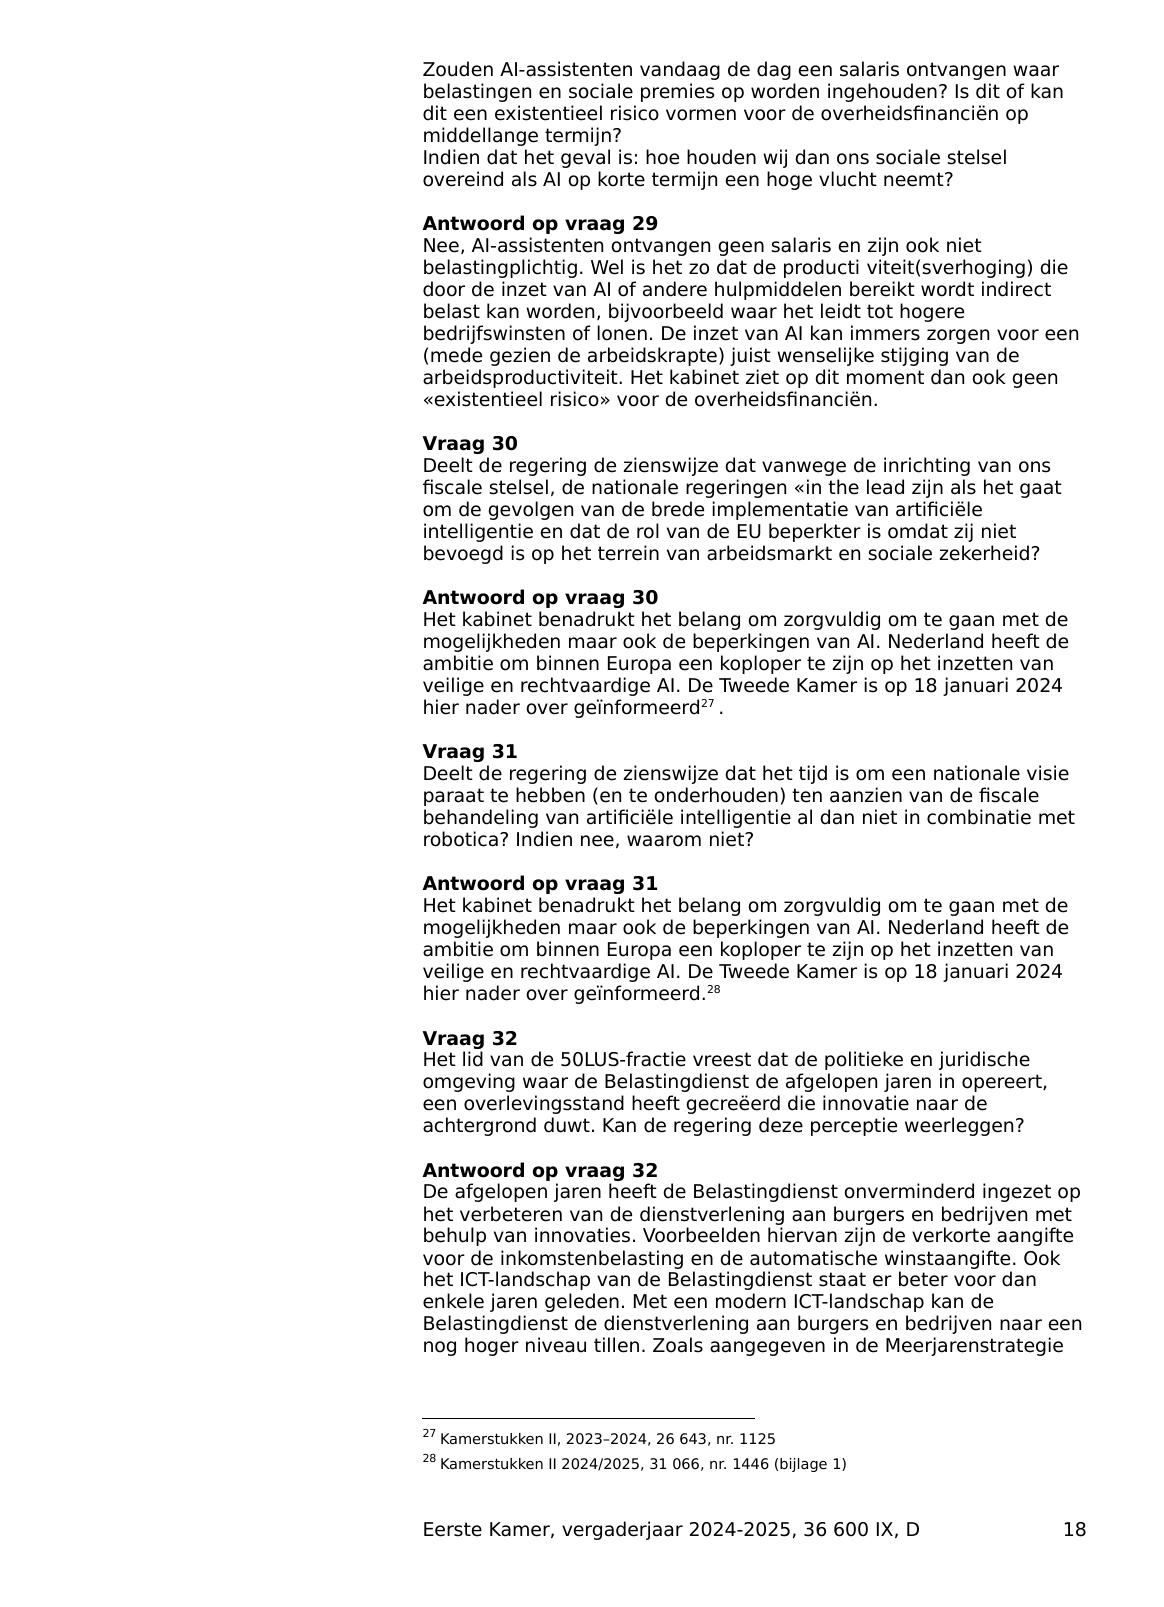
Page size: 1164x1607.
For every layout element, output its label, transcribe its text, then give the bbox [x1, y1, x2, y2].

text Antwoord op vraag 30 [422, 587, 1087, 609]
text Antwoord op vraag 29 [422, 213, 1087, 235]
text De afgelopen jaren heeft de Belastingdienst onverminderd ingezet op het verbeteren van de dienstverlening aan burgers en bedrijven met behulp van innovaties. Voorbeelden hiervan zijn de verkorte aangifte voor de inkomstenbelasting en de automatische winstaangifte. Ook het ICT-landschap van de Belastingdienst staat er beter voor dan enkele jaren geleden. Met een modern ICT-landschap kan de Belastingdienst de dienstverlening aan burgers en bedrijven naar een nog hoger niveau tillen. Zoals aangegeven in de Meerjarenstrategie [422, 1181, 1087, 1357]
text Vraag 31 [422, 741, 1087, 763]
text Indien dat het geval is: hoe houden wij dan ons sociale stelsel overeind als AI op korte termijn een hoge vlucht neemt? [422, 147, 1087, 191]
text Het kabinet benadrukt het belang om zorgvuldig om te gaan met de mogelijkheden maar ook de beperkingen van AI. Nederland heeft de ambitie om binnen Europa een koploper te zijn op het inzetten van veilige en rechtvaardige AI. De Tweede Kamer is op 18 januari 2024 hier nader over geïnformeerd. [422, 895, 1087, 1005]
text Antwoord op vraag 31 [422, 873, 1087, 895]
text Zouden AI-assistenten vandaag de dag een salaris ontvangen waar belastingen en sociale premies op worden ingehouden? Is dit of kan dit een existentieel risico vormen voor de overheidsfinanciën op middellange termijn? [422, 59, 1087, 147]
text Kamerstukken II 2024/2025, 31 066, nr. 1446 (bijlage 1) [422, 1452, 1087, 1474]
text Het lid van de 50LUS-fractie vreest dat de politieke en juridische omgeving waar de Belastingdienst de afgelopen jaren in opereert, een overlevingsstand heeft gecreëerd die innovatie naar de achtergrond duwt. Kan de regering deze perceptie weerleggen? [422, 1049, 1087, 1137]
text Kamerstukken II, 2023–2024, 26 643, nr. 1125 [422, 1427, 1087, 1449]
text Nee, AI-assistenten ontvangen geen salaris en zijn ook niet belastingplichtig. Wel is het zo dat de producti­ viteit(sverhoging) die door de inzet van AI of andere hulpmiddelen bereikt wordt indirect belast kan worden, bijvoorbeeld waar het leidt tot hogere bedrijfswinsten of lonen. De inzet van AI kan immers zorgen voor een (mede gezien de arbeidskrapte) juist wenselijke stijging van de arbeidsproductiviteit. Het kabinet ziet op dit moment dan ook geen «existentieel risico» voor de overheidsfinanciën. [422, 235, 1087, 411]
text Antwoord op vraag 32 [422, 1159, 1087, 1181]
text Vraag 30 [422, 433, 1087, 455]
text Deelt de regering de zienswijze dat het tijd is om een nationale visie paraat te hebben (en te onderhouden) ten aanzien van de fiscale behandeling van artificiële intelligentie al dan niet in combinatie met robotica? Indien nee, waarom niet? [422, 763, 1087, 851]
text Vraag 32 [422, 1027, 1087, 1049]
text Het kabinet benadrukt het belang om zorgvuldig om te gaan met de mogelijkheden maar ook de beperkingen van AI. Nederland heeft de ambitie om binnen Europa een koploper te zijn op het inzetten van veilige en rechtvaardige AI. De Tweede Kamer is op 18 januari 2024 hier nader over geïnformeerd. [422, 609, 1087, 719]
text Deelt de regering de zienswijze dat vanwege de inrichting van ons fiscale stelsel, de nationale regeringen «in the lead zijn als het gaat om de gevolgen van de brede implementatie van artificiële intelligentie en dat de rol van de EU beperkter is omdat zij niet bevoegd is op het terrein van arbeidsmarkt en sociale zekerheid? [422, 455, 1087, 565]
